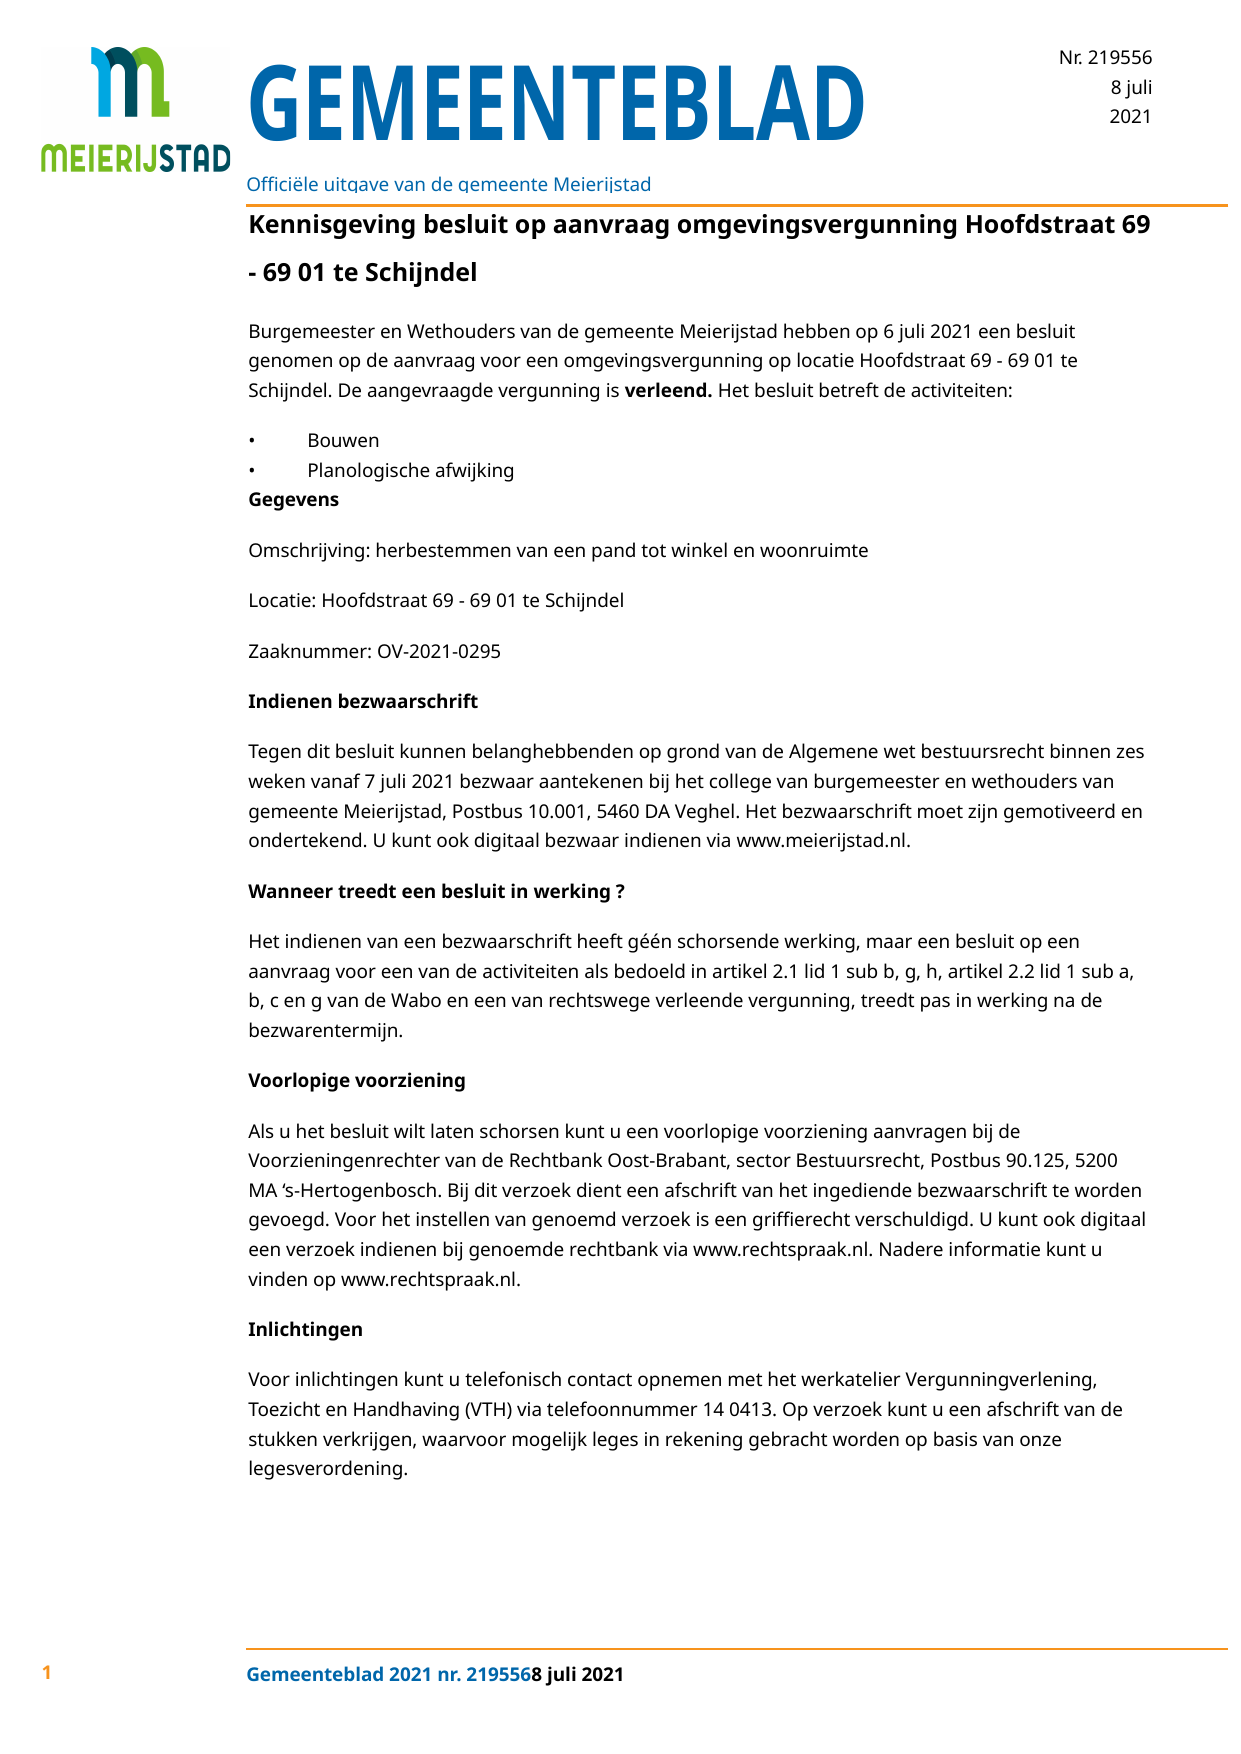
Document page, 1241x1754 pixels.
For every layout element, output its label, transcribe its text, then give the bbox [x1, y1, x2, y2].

text Gegevens [248, 487, 1152, 512]
picture [41, 47, 231, 172]
text Als u het besluit wilt laten schorsen kunt u een voorlopige voorziening aanvragen bij de Voorzieningenrechter van de Rechtbank Oost-Brabant, sector Bestuursrecht, Postbus 90.125, 5200 MA ‘s-Hertogenbosch. Bij dit verzoek dient een afschrift van het ingediende bezwaarschrift te worden gevoegd. Voor het instellen van genoemd verzoek is een griffierecht verschuldigd. U kunt ook digitaal een verzoek indienen bij genoemde rechtbank via www.rechtspraak.nl. Nadere informatie kunt u vinden op www.rechtspraak.nl. [248, 1118, 1152, 1292]
text Inlichtingen [248, 1316, 1152, 1342]
list Planologische afwijking [248, 457, 1152, 483]
text Kennisgeving besluit op aanvraag omgevingsvergunning Hoofdstraat 69 - 69 01 te Schijndel [248, 207, 1152, 288]
text Omschrijving: herbestemmen van een pand tot winkel en woonruimte [248, 537, 1152, 563]
text Het indienen van een bezwaarschrift heeft géén schorsende werking, maar een besluit op een aanvraag voor een van de activiteiten als bedoeld in artikel 2.1 lid 1 sub b, g, h, artikel 2.2 lid 1 sub a, b, c en g van de Wabo en een van rechtswege verleende vergunning, treedt pas in werking na de bezwarentermijn. [248, 928, 1152, 1043]
text Voor inlichtingen kunt u telefonisch contact opnemen met het werkatelier Vergunningverlening, Toezicht en Handhaving (VTH) via telefoonnummer 14 0413. Op verzoek kunt u een afschrift van de stukken verkrijgen, waarvoor mogelijk leges in rekening gebracht worden op basis van onze legesverordening. [248, 1367, 1152, 1481]
text Zaaknummer: OV-2021-0295 [248, 638, 1152, 664]
text Burgemeester en Wethouders van de gemeente Meierijstad hebben op 6 juli 2021 een besluit genomen op de aanvraag voor een omgevingsvergunning op locatie Hoofdstraat 69 - 69 01 te Schijndel. De aangevraagde vergunning is verleend. Het besluit betreft de activiteiten: [248, 318, 1152, 403]
text Voorlopige voorziening [248, 1067, 1152, 1093]
list Bouwen [248, 427, 1152, 453]
text Indienen bezwaarschrift [248, 688, 1152, 714]
text Wanneer treedt een besluit in werking ? [248, 878, 1152, 904]
text Locatie: Hoofdstraat 69 - 69 01 te Schijndel [248, 587, 1152, 613]
text Tegen dit besluit kunnen belanghebbenden op grond van de Algemene wet bestuursrecht binnen zes weken vanaf 7 juli 2021 bezwaar aantekenen bij het college van burgemeester en wethouders van gemeente Meierijstad, Postbus 10.001, 5460 DA Veghel. Het bezwaarschrift moet zijn gemotiveerd en ondertekend. U kunt ook digitaal bezwaar indienen via www.meierijstad.nl. [248, 739, 1152, 853]
